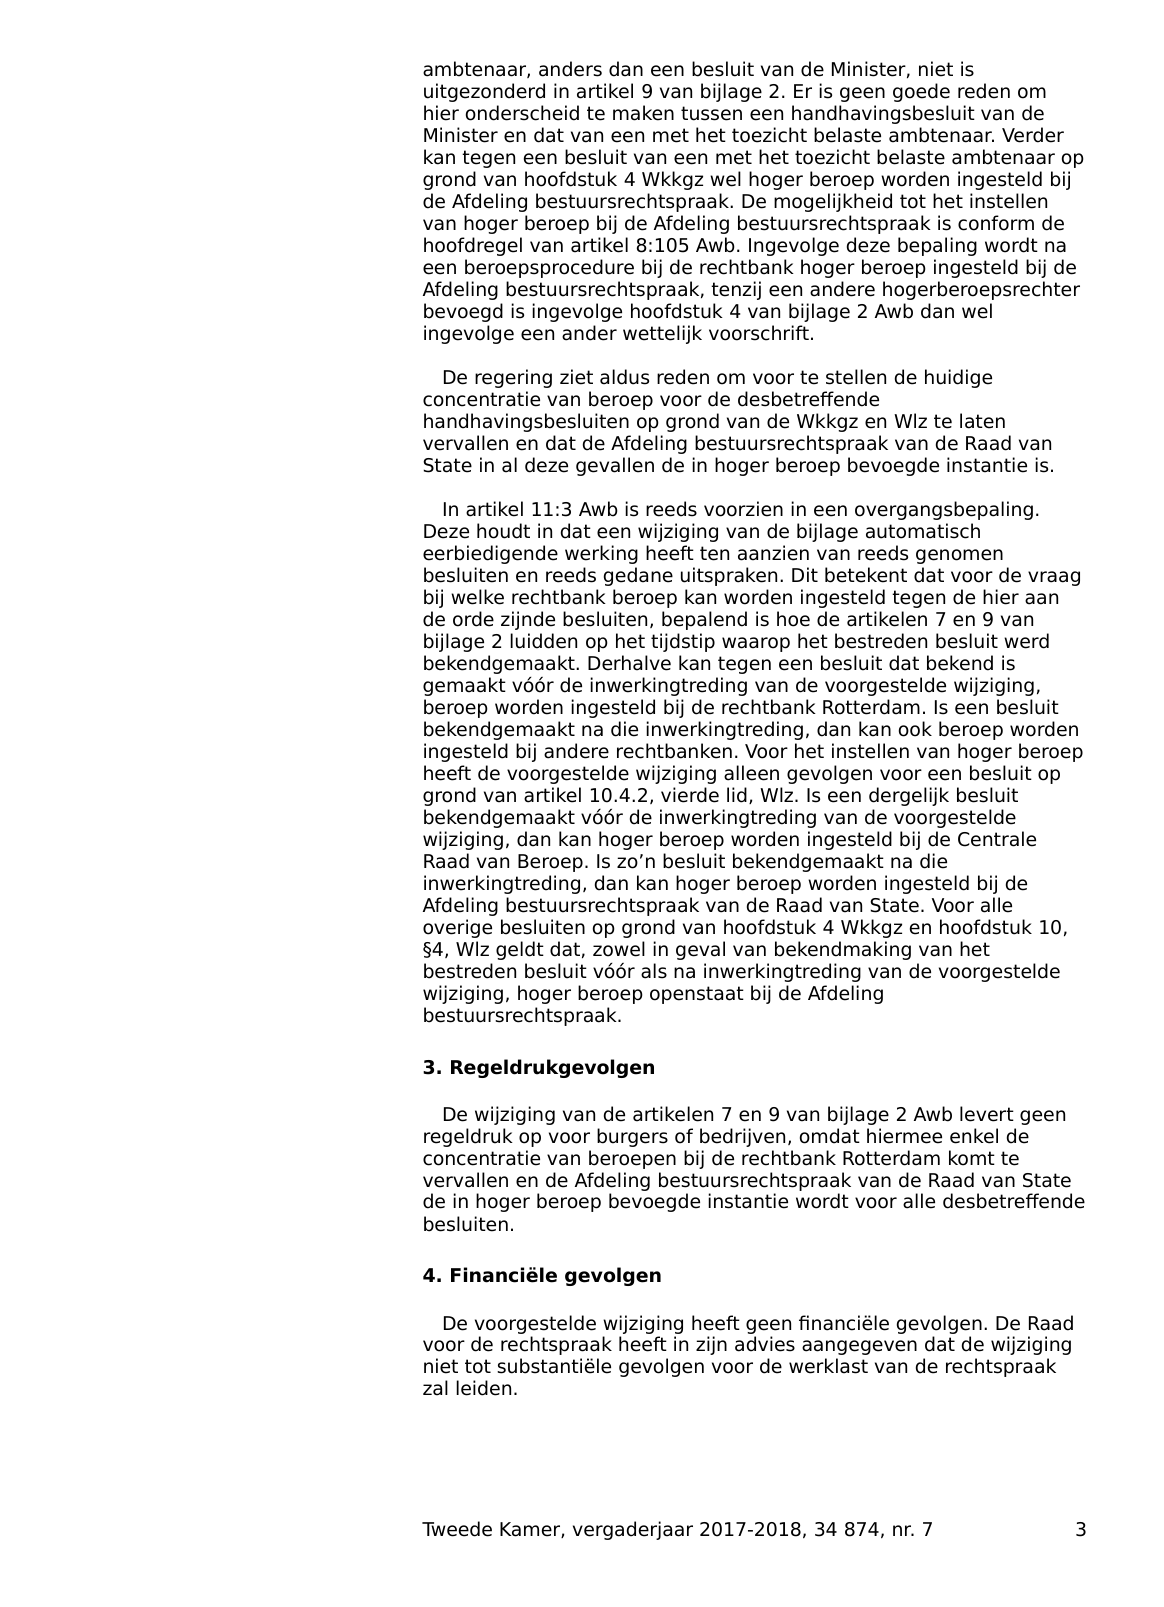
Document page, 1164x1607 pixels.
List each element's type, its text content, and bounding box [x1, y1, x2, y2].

text ambtenaar, anders dan een besluit van de Minister, niet is uitgezonderd in artikel 9 van bijlage 2. Er is geen goede reden om hier onderscheid te maken tussen een handhavingsbesluit van de Minister en dat van een met het toezicht belaste ambtenaar. Verder kan tegen een besluit van een met het toezicht belaste ambtenaar op grond van hoofdstuk 4 Wkkgz wel hoger beroep worden ingesteld bij de Afdeling bestuursrechtspraak. De mogelijkheid tot het instellen van hoger beroep bij de Afdeling bestuursrechtspraak is conform de hoofdregel van artikel 8:105 Awb. Ingevolge deze bepaling wordt na een beroepsprocedure bij de rechtbank hoger beroep ingesteld bij de Afdeling bestuursrechtspraak, tenzij een andere hogerberoepsrechter bevoegd is ingevolge hoofdstuk 4 van bijlage 2 Awb dan wel ingevolge een ander wettelijk voorschrift. [422, 59, 1087, 345]
text De regering ziet aldus reden om voor te stellen de huidige concentratie van beroep voor de desbetreffende handhavingsbesluiten op grond van de Wkkgz en Wlz te laten vervallen en dat de Afdeling bestuursrechtspraak van de Raad van State in al deze gevallen de in hoger beroep bevoegde instantie is. [422, 367, 1087, 477]
subtitle 4. Financiële gevolgen [422, 1265, 1087, 1287]
text De wijziging van de artikelen 7 en 9 van bijlage 2 Awb levert geen regeldruk op voor burgers of bedrijven, omdat hiermee enkel de concentratie van beroepen bij de rechtbank Rotterdam komt te vervallen en de Afdeling bestuursrechtspraak van de Raad van State de in hoger beroep bevoegde instantie wordt voor alle desbetreffende besluiten. [422, 1103, 1087, 1235]
subtitle 3. Regeldrukgevolgen [422, 1057, 1087, 1078]
text De voorgestelde wijziging heeft geen financiële gevolgen. De Raad voor de rechtspraak heeft in zijn advies aangegeven dat de wijziging niet tot substantiële gevolgen voor de werklast van de rechtspraak zal leiden. [422, 1312, 1087, 1400]
text In artikel 11:3 Awb is reeds voorzien in een overgangsbepaling. Deze houdt in dat een wijziging van de bijlage automatisch eerbiedigende werking heeft ten aanzien van reeds genomen besluiten en reeds gedane uitspraken. Dit betekent dat voor de vraag bij welke rechtbank beroep kan worden ingesteld tegen de hier aan de orde zijnde besluiten, bepalend is hoe de artikelen 7 en 9 van bijlage 2 luidden op het tijdstip waarop het bestreden besluit werd bekendgemaakt. Derhalve kan tegen een besluit dat bekend is gemaakt vóór de inwerkingtreding van de voorgestelde wijziging, beroep worden ingesteld bij de rechtbank Rotterdam. Is een besluit bekendgemaakt na die inwerkingtreding, dan kan ook beroep worden ingesteld bij andere rechtbanken. Voor het instellen van hoger beroep heeft de voorgestelde wijziging alleen gevolgen voor een besluit op grond van artikel 10.4.2, vierde lid, Wlz. Is een dergelijk besluit bekendgemaakt vóór de inwerkingtreding van de voorgestelde wijziging, dan kan hoger beroep worden ingesteld bij de Centrale Raad van Beroep. Is zo’n besluit bekendgemaakt na die inwerkingtreding, dan kan hoger beroep worden ingesteld bij de Afdeling bestuursrechtspraak van de Raad van State. Voor alle overige besluiten op grond van hoofdstuk 4 Wkkgz en hoofdstuk 10, §4, Wlz geldt dat, zowel in geval van bekendmaking van het bestreden besluit vóór als na inwerkingtreding van de voorgestelde wijziging, hoger beroep openstaat bij de Afdeling bestuursrechtspraak. [422, 499, 1087, 1027]
